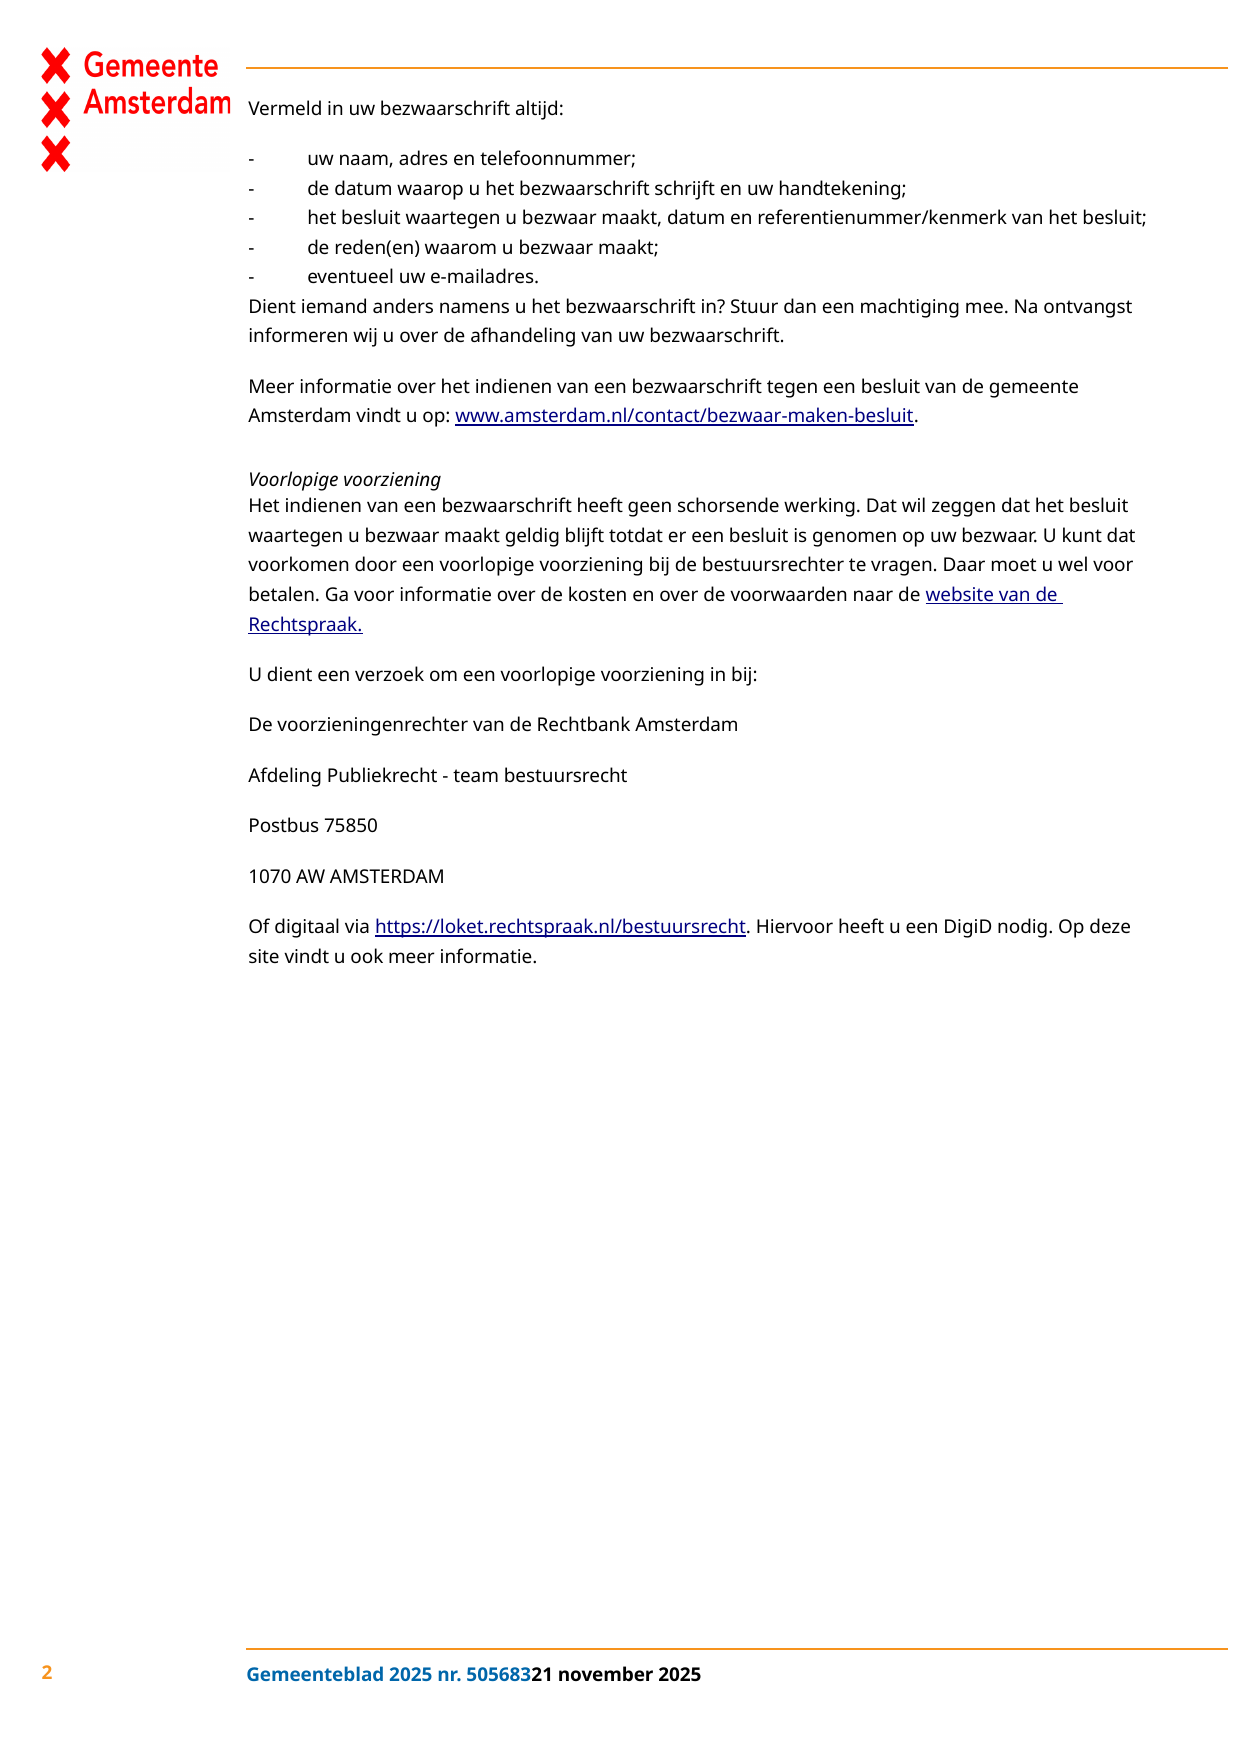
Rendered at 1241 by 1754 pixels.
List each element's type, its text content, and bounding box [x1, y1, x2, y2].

text 1070 AW AMSTERDAM [248, 863, 1152, 888]
text Of digitaal via https://loket.rechtspraak.nl/bestuursrecht. Hiervoor heeft u een DigiD nodig. Op deze site vindt u ook meer informatie. [248, 913, 1152, 968]
text U dient een verzoek om een voorlopige voorziening in bij: [248, 661, 1152, 687]
list het besluit waartegen u bezwaar maakt, datum en referentienummer/kenmerk van het besluit; [248, 204, 1152, 230]
list eventueel uw e-mailadres. [248, 263, 1152, 289]
text Afdeling Publiekrecht - team bestuursrecht [248, 762, 1152, 788]
text Meer informatie over het indienen van een bezwaarschrift tegen een besluit van de gemeente Amsterdam vindt u op: www.amsterdam.nl/contact/bezwaar-maken-besluit. [248, 373, 1152, 428]
list uw naam, adres en telefoonnummer; [248, 145, 1152, 171]
list de reden(en) waarom u bezwaar maakt; [248, 234, 1152, 260]
picture [41, 47, 231, 172]
text Dient iemand anders namens u het bezwaarschrift in? Stuur dan een machtiging mee. Na ontvangst informeren wij u over de afhandeling van uw bezwaarschrift. [248, 293, 1152, 348]
list de datum waarop u het bezwaarschrift schrijft en uw handtekening; [248, 175, 1152, 201]
text Het indienen van een bezwaarschrift heeft geen schorsende werking. Dat wil zeggen dat het besluit waartegen u bezwaar maakt geldig blijft totdat er een besluit is genomen op uw bezwaar. U kunt dat voorkomen door een voorlopige voorziening bij de bestuursrechter te vragen. Daar moet u wel voor betalen. Ga voor informatie over de kosten en over de voorwaarden naar de website van de Rechtspraak. [248, 492, 1152, 636]
text Postbus 75850 [248, 812, 1152, 838]
text Voorlopige voorziening [248, 467, 1152, 492]
text Vermeld in uw bezwaarschrift altijd: [248, 95, 1152, 121]
text De voorzieningenrechter van de Rechtbank Amsterdam [248, 712, 1152, 737]
